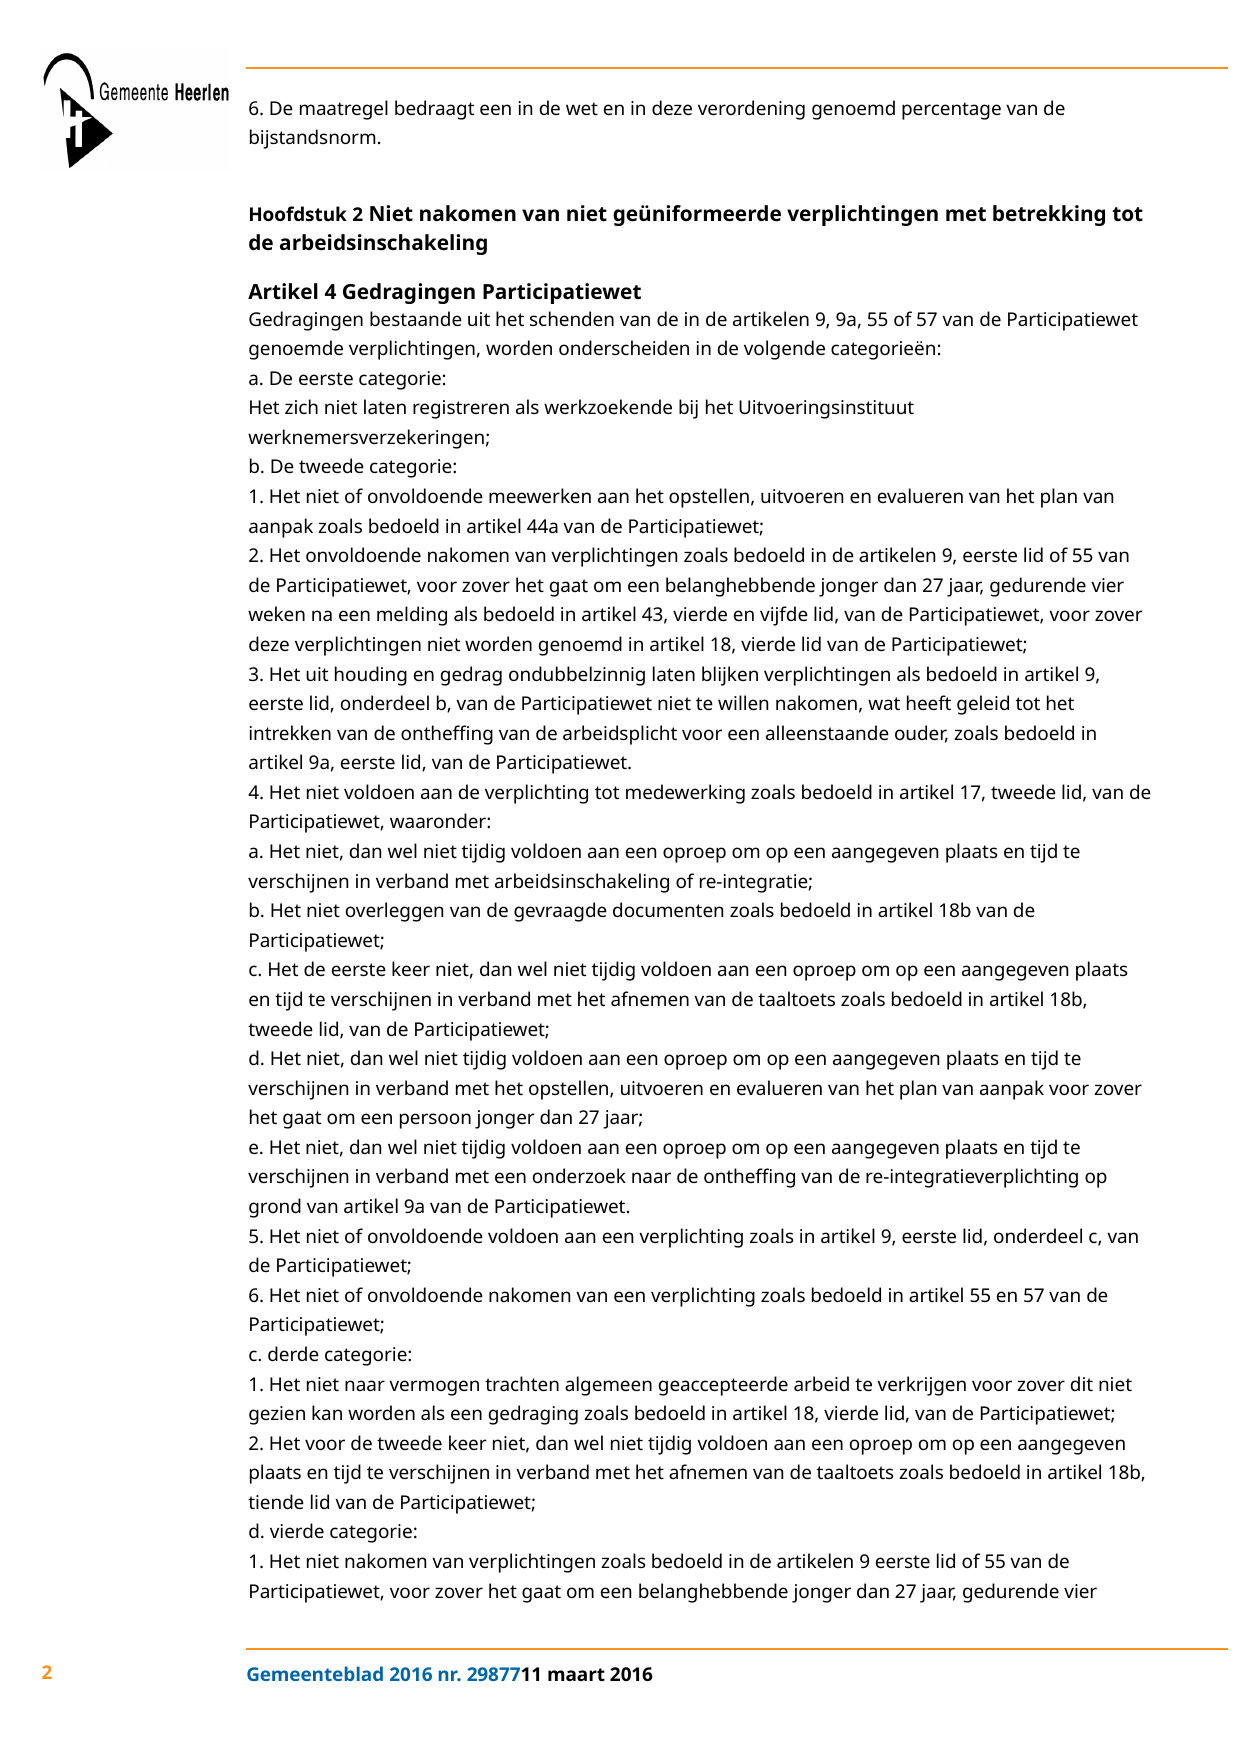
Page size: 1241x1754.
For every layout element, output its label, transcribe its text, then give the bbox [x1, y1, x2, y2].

text d. vierde categorie: [248, 1519, 1152, 1544]
picture [41, 47, 231, 172]
text a. Het niet, dan wel niet tijdig voldoen aan een oproep om op een aangegeven plaats en tijd te verschijnen in verband met arbeidsinschakeling of re-integratie; [248, 838, 1152, 893]
text c. Het de eerste keer niet, dan wel niet tijdig voldoen aan een oproep om op een aangegeven plaats en tijd te verschijnen in verband met het afnemen van de taaltoets zoals bedoeld in artikel 18b, tweede lid, van de Participatiewet; [248, 957, 1152, 1041]
text 2. Het voor de tweede keer niet, dan wel niet tijdig voldoen aan een oproep om op een aangegeven plaats en tijd te verschijnen in verband met het afnemen van de taaltoets zoals bedoeld in artikel 18b, tiende lid van de Participatiewet; [248, 1430, 1152, 1515]
text Gedragingen bestaande uit het schenden van de in de artikelen 9, 9a, 55 of 57 van de Participatiewet genoemde verplichtingen, worden onderscheiden in de volgende categorieën: [248, 306, 1152, 361]
text 5. Het niet of onvoldoende voldoen aan een verplichting zoals in artikel 9, eerste lid, onderdeel c, van de Participatiewet; [248, 1223, 1152, 1278]
text Artikel 4 Gedragingen Participatiewet [248, 277, 1152, 306]
text 4. Het niet voldoen aan de verplichting tot medewerking zoals bedoeld in artikel 17, tweede lid, van de Participatiewet, waaronder: [248, 779, 1152, 834]
text Hoofdstuk 2 Niet nakomen van niet geüniformeerde verplichtingen met betrekking tot de arbeidsinschakeling [248, 199, 1152, 256]
text a. De eerste categorie: [248, 365, 1152, 391]
text 3. Het uit houding en gedrag ondubbelzinnig laten blijken verplichtingen als bedoeld in artikel 9, eerste lid, onderdeel b, van de Participatiewet niet te willen nakomen, wat heeft geleid tot het intrekken van de ontheffing van de arbeidsplicht voor een alleenstaande ouder, zoals bedoeld in artikel 9a, eerste lid, van de Participatiewet. [248, 661, 1152, 775]
text 1. Het niet naar vermogen trachten algemeen geaccepteerde arbeid te verkrijgen voor zover dit niet gezien kan worden als een gedraging zoals bedoeld in artikel 18, vierde lid, van de Participatiewet; [248, 1371, 1152, 1426]
text 6. Het niet of onvoldoende nakomen van een verplichting zoals bedoeld in artikel 55 en 57 van de Participatiewet; [248, 1282, 1152, 1337]
text 1. Het niet nakomen van verplichtingen zoals bedoeld in de artikelen 9 eerste lid of 55 van de Participatiewet, voor zover het gaat om een belanghebbende jonger dan 27 jaar, gedurende vier [248, 1548, 1152, 1603]
text b. De tweede categorie: [248, 454, 1152, 479]
text b. Het niet overleggen van de gevraagde documenten zoals bedoeld in artikel 18b van de Participatiewet; [248, 897, 1152, 953]
text c. derde categorie: [248, 1341, 1152, 1367]
text e. Het niet, dan wel niet tijdig voldoen aan een oproep om op een aangegeven plaats en tijd te verschijnen in verband met een onderzoek naar de ontheffing van de re-integratieverplichting op grond van artikel 9a van de Participatiewet. [248, 1134, 1152, 1219]
text 1. Het niet of onvoldoende meewerken aan het opstellen, uitvoeren en evalueren van het plan van aanpak zoals bedoeld in artikel 44a van de Participatiewet; [248, 483, 1152, 538]
text 2. Het onvoldoende nakomen van verplichtingen zoals bedoeld in de artikelen 9, eerste lid of 55 van de Participatiewet, voor zover het gaat om een belanghebbende jonger dan 27 jaar, gedurende vier weken na een melding als bedoeld in artikel 43, vierde en vijfde lid, van de Participatiewet, voor zover deze verplichtingen niet worden genoemd in artikel 18, vierde lid van de Participatiewet; [248, 542, 1152, 657]
text d. Het niet, dan wel niet tijdig voldoen aan een oproep om op een aangegeven plaats en tijd te verschijnen in verband met het opstellen, uitvoeren en evalueren van het plan van aanpak voor zover het gaat om een persoon jonger dan 27 jaar; [248, 1045, 1152, 1130]
text Het zich niet laten registreren als werkzoekende bij het Uitvoeringsinstituut werknemersverzekeringen; [248, 394, 1152, 450]
text 6. De maatregel bedraagt een in de wet en in deze verordening genoemd percentage van de bijstandsnorm. [248, 95, 1152, 150]
